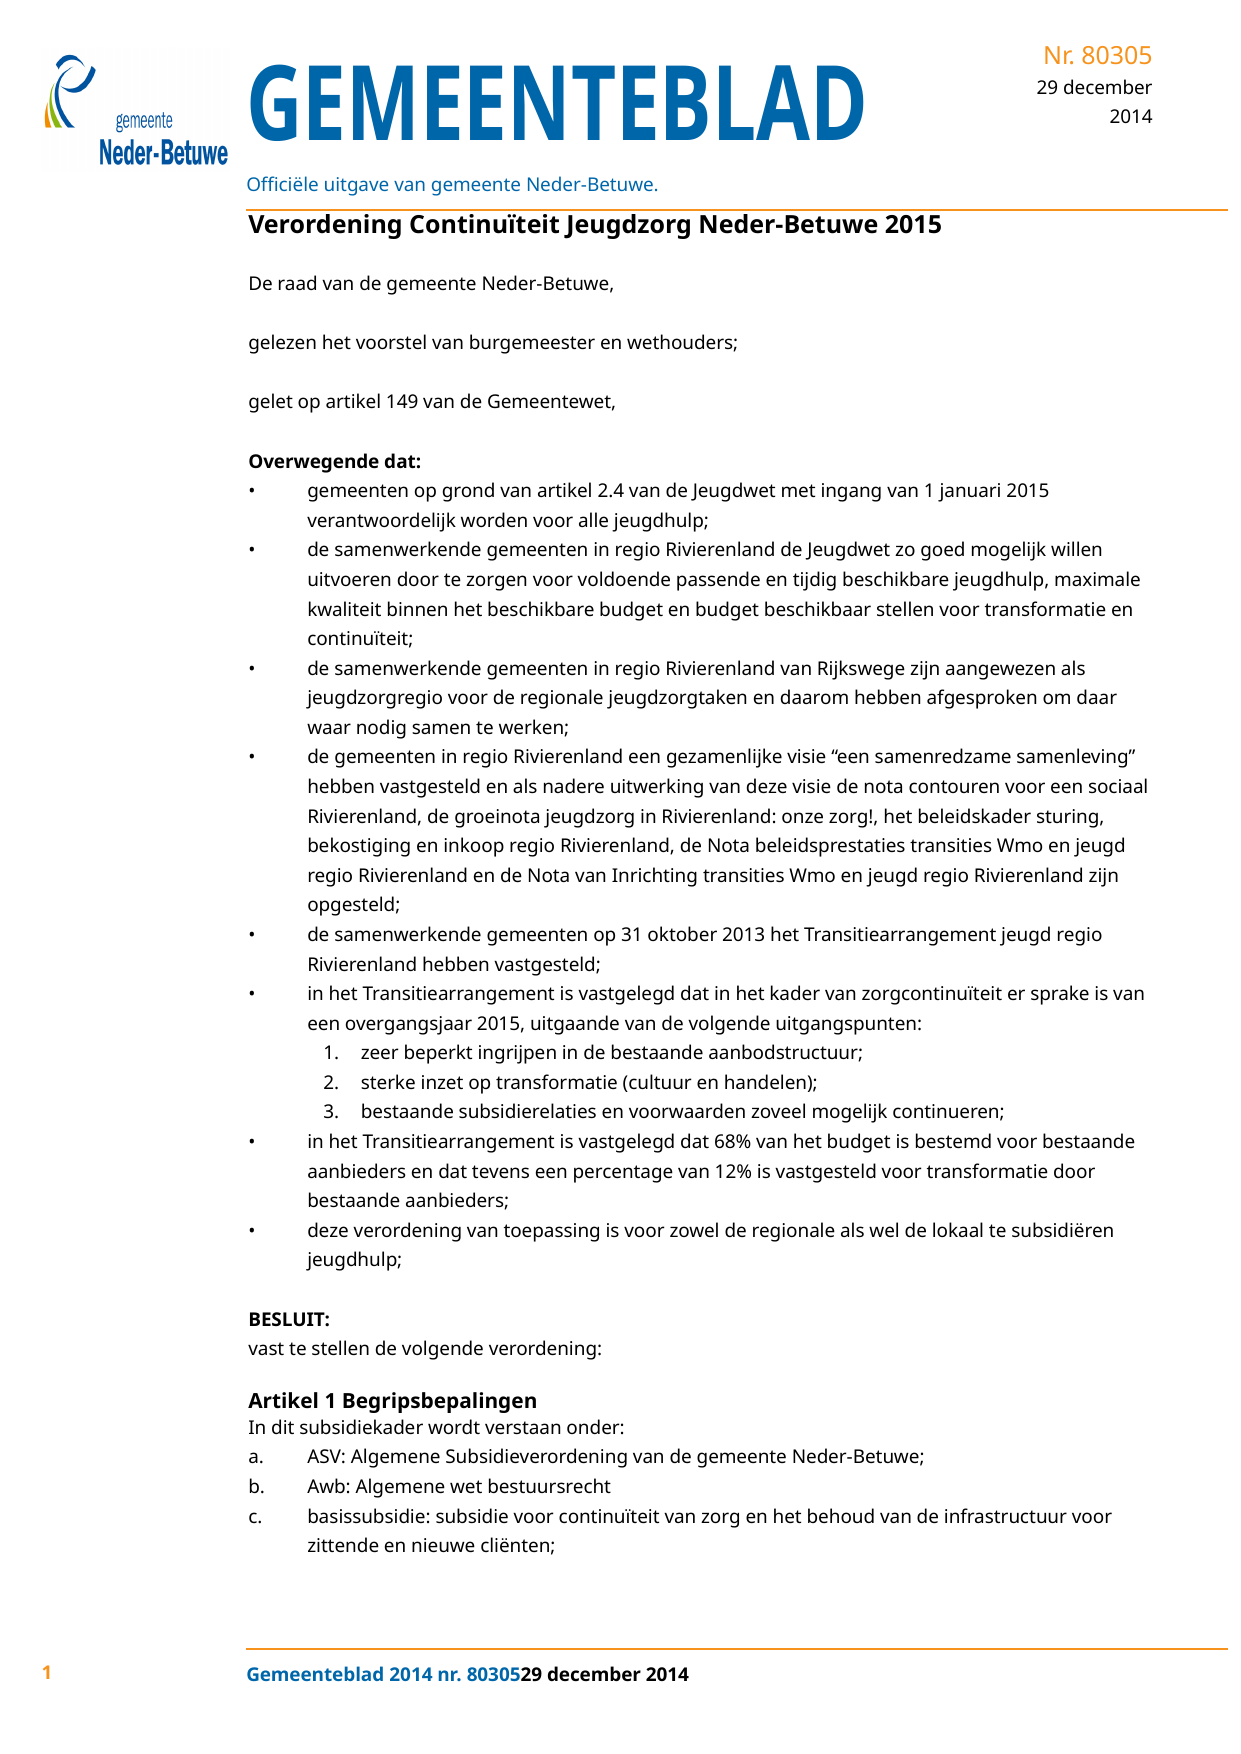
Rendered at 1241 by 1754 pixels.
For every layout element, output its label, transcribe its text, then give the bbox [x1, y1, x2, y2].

text gelet op artikel 149 van de Gemeentewet, [248, 389, 1152, 414]
list zeer beperkt ingrijpen in de bestaande aanbodstructuur; [323, 1039, 1152, 1065]
text Artikel 1 Begripsbepalingen [248, 1386, 1152, 1414]
text Verordening Continuïteit Jeugdzorg Neder-Betuwe 2015 [248, 211, 1152, 241]
list bestaande subsidierelaties en voorwaarden zoveel mogelijk continueren; [323, 1099, 1152, 1124]
text In dit subsidiekader wordt verstaan onder: [248, 1414, 1152, 1440]
text Overwegende dat: [248, 448, 1152, 473]
list de samenwerkende gemeenten op 31 oktober 2013 het Transitiearrangement jeugd regio Rivierenland hebben vastgesteld; [248, 921, 1152, 976]
text BESLUIT: [248, 1306, 1152, 1331]
text De raad van de gemeente Neder-Betuwe, [248, 270, 1152, 296]
picture [41, 47, 231, 172]
list Awb: Algemene wet bestuursrecht [248, 1473, 1152, 1499]
text gelezen het voorstel van burgemeester en wethouders; [248, 329, 1152, 355]
list de samenwerkende gemeenten in regio Rivierenland de Jeugdwet zo goed mogelijk willen uitvoeren door te zorgen voor voldoende passende en tijdig beschikbare jeugdhulp, maximale kwaliteit binnen het beschikbare budget en budget beschikbaar stellen voor transformatie en continuïteit; [248, 537, 1152, 651]
list de samenwerkende gemeenten in regio Rivierenland van Rijkswege zijn aangewezen als jeugdzorgregio voor de regionale jeugdzorgtaken en daarom hebben afgesproken om daar waar nodig samen te werken; [248, 655, 1152, 740]
list de gemeenten in regio Rivierenland een gezamenlijke visie “een samenredzame samenleving” hebben vastgesteld en als nadere uitwerking van deze visie de nota contouren voor een sociaal Rivierenland, de groeinota jeugdzorg in Rivierenland: onze zorg!, het beleidskader sturing, bekostiging en inkoop regio Rivierenland, de Nota beleidsprestaties transities Wmo en jeugd regio Rivierenland en de Nota van Inrichting transities Wmo en jeugd regio Rivierenland zijn opgesteld; [248, 744, 1152, 917]
list in het Transitiearrangement is vastgelegd dat 68% van het budget is bestemd voor bestaande aanbieders en dat tevens een percentage van 12% is vastgesteld voor transformatie door bestaande aanbieders; [248, 1128, 1152, 1213]
list deze verordening van toepassing is voor zowel de regionale als wel de lokaal te subsidiëren jeugdhulp; [248, 1217, 1152, 1272]
list ASV: Algemene Subsidieverordening van de gemeente Neder-Betuwe; [248, 1444, 1152, 1469]
list sterke inzet op transformatie (cultuur en handelen); [323, 1069, 1152, 1095]
text vast te stellen de volgende verordening: [248, 1335, 1152, 1361]
list basissubsidie: subsidie voor continuïteit van zorg en het behoud van de infrastructuur voor zittende en nieuwe cliënten; [248, 1503, 1152, 1558]
list gemeenten op grond van artikel 2.4 van de Jeugdwet met ingang van 1 januari 2015 verantwoordelijk worden voor alle jeugdhulp; [248, 477, 1152, 533]
list in het Transitiearrangement is vastgelegd dat in het kader van zorgcontinuïteit er sprake is van een overgangsjaar 2015, uitgaande van de volgende uitgangspunten: [248, 980, 1152, 1036]
